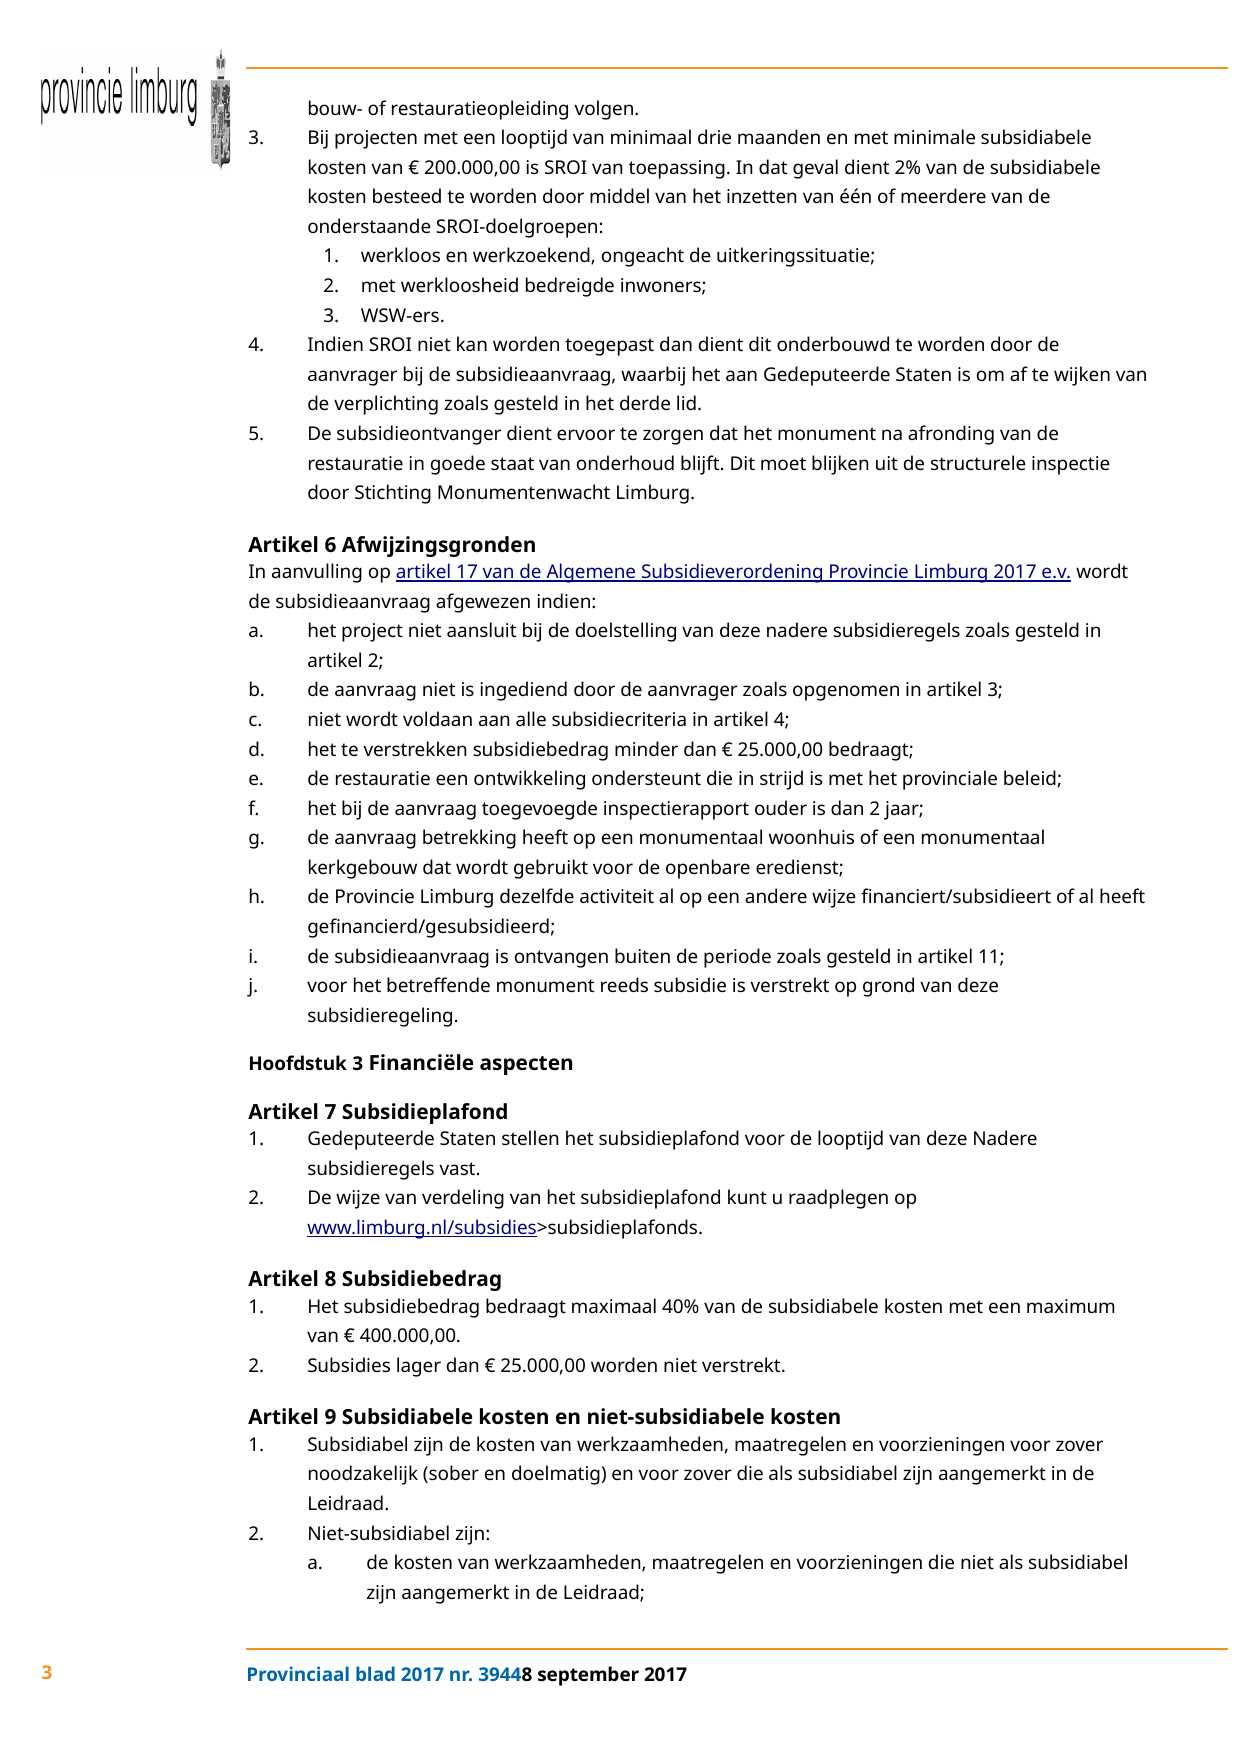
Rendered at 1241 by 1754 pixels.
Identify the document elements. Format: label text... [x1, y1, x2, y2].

list de restauratie een ontwikkeling ondersteunt die in strijd is met het provinciale beleid; [248, 765, 1152, 791]
list Subsidiabel zijn de kosten van werkzaamheden, maatregelen en voorzieningen voor zover noodzakelijk (sober en doelmatig) en voor zover die als subsidiabel zijn aangemerkt in de Leidraad. [248, 1431, 1152, 1516]
list de Provincie Limburg dezelfde activiteit al op een andere wijze financiert/subsidieert of al heeft gefinancierd/gesubsidieerd; [248, 884, 1152, 939]
list het project niet aansluit bij de doelstelling van deze nadere subsidieregels zoals gesteld in artikel 2; [248, 617, 1152, 673]
list de aanvraag betrekking heeft op een monumentaal woonhuis of een monumentaal kerkgebouw dat wordt gebruikt voor de openbare eredienst; [248, 824, 1152, 880]
list De subsidieontvanger dient ervoor te zorgen dat het monument na afronding van de restauratie in goede staat van onderhoud blijft. Dit moet blijken uit de structurele inspectie door Stichting Monumentenwacht Limburg. [248, 420, 1152, 505]
list bouw- of restauratieopleiding volgen. [248, 95, 1152, 121]
list werkloos en werkzoekend, ongeacht de uitkeringssituatie; [323, 243, 1152, 268]
list Bij projecten met een looptijd van minimaal drie maanden en met minimale subsidiabele kosten van € 200.000,00 is SROI van toepassing. In dat geval dient 2% van de subsidiabele kosten besteed te worden door middel van het inzetten van één of meerdere van de onderstaande SROI-doelgroepen: [248, 124, 1152, 239]
list Subsidies lager dan € 25.000,00 worden niet verstrekt. [248, 1352, 1152, 1378]
list WSW-ers. [323, 302, 1152, 328]
list het bij de aanvraag toegevoegde inspectierapport ouder is dan 2 jaar; [248, 795, 1152, 821]
text Hoofdstuk 3 Financiële aspecten [248, 1048, 1152, 1076]
list Gedeputeerde Staten stellen het subsidieplafond voor de looptijd van deze Nadere subsidieregels vast. [248, 1125, 1152, 1181]
text Artikel 7 Subsidieplafond [248, 1097, 1152, 1125]
list Het subsidiebedrag bedraagt maximaal 40% van de subsidiabele kosten met een maximum van € 400.000,00. [248, 1293, 1152, 1348]
text In aanvulling op artikel 17 van de Algemene Subsidieverordening Provincie Limburg 2017 e.v. wordt de subsidieaanvraag afgewezen indien: [248, 558, 1152, 613]
list Indien SROI niet kan worden toegepast dan dient dit onderbouwd te worden door de aanvrager bij de subsidieaanvraag, waarbij het aan Gedeputeerde Staten is om af te wijken van de verplichting zoals gesteld in het derde lid. [248, 331, 1152, 416]
list niet wordt voldaan aan alle subsidiecriteria in artikel 4; [248, 706, 1152, 732]
list de kosten van werkzaamheden, maatregelen en voorzieningen die niet als subsidiabel zijn aangemerkt in de Leidraad; [307, 1549, 1152, 1604]
list het te verstrekken subsidiebedrag minder dan € 25.000,00 bedraagt; [248, 736, 1152, 761]
list De wijze van verdeling van het subsidieplafond kunt u raadplegen op www.limburg.nl/subsidies>subsidieplafonds. [248, 1184, 1152, 1240]
list met werkloosheid bedreigde inwoners; [323, 272, 1152, 298]
picture [41, 47, 231, 172]
list de aanvraag niet is ingediend door de aanvrager zoals opgenomen in artikel 3; [248, 677, 1152, 702]
list de subsidieaanvraag is ontvangen buiten de periode zoals gesteld in artikel 11; [248, 943, 1152, 968]
list voor het betreffende monument reeds subsidie is verstrekt op grond van deze subsidieregeling. [248, 972, 1152, 1028]
text Artikel 8 Subsidiebedrag [248, 1264, 1152, 1293]
list Niet-subsidiabel zijn: [248, 1520, 1152, 1545]
text Artikel 9 Subsidiabele kosten en niet-subsidiabele kosten [248, 1402, 1152, 1431]
text Artikel 6 Afwijzingsgronden [248, 530, 1152, 558]
